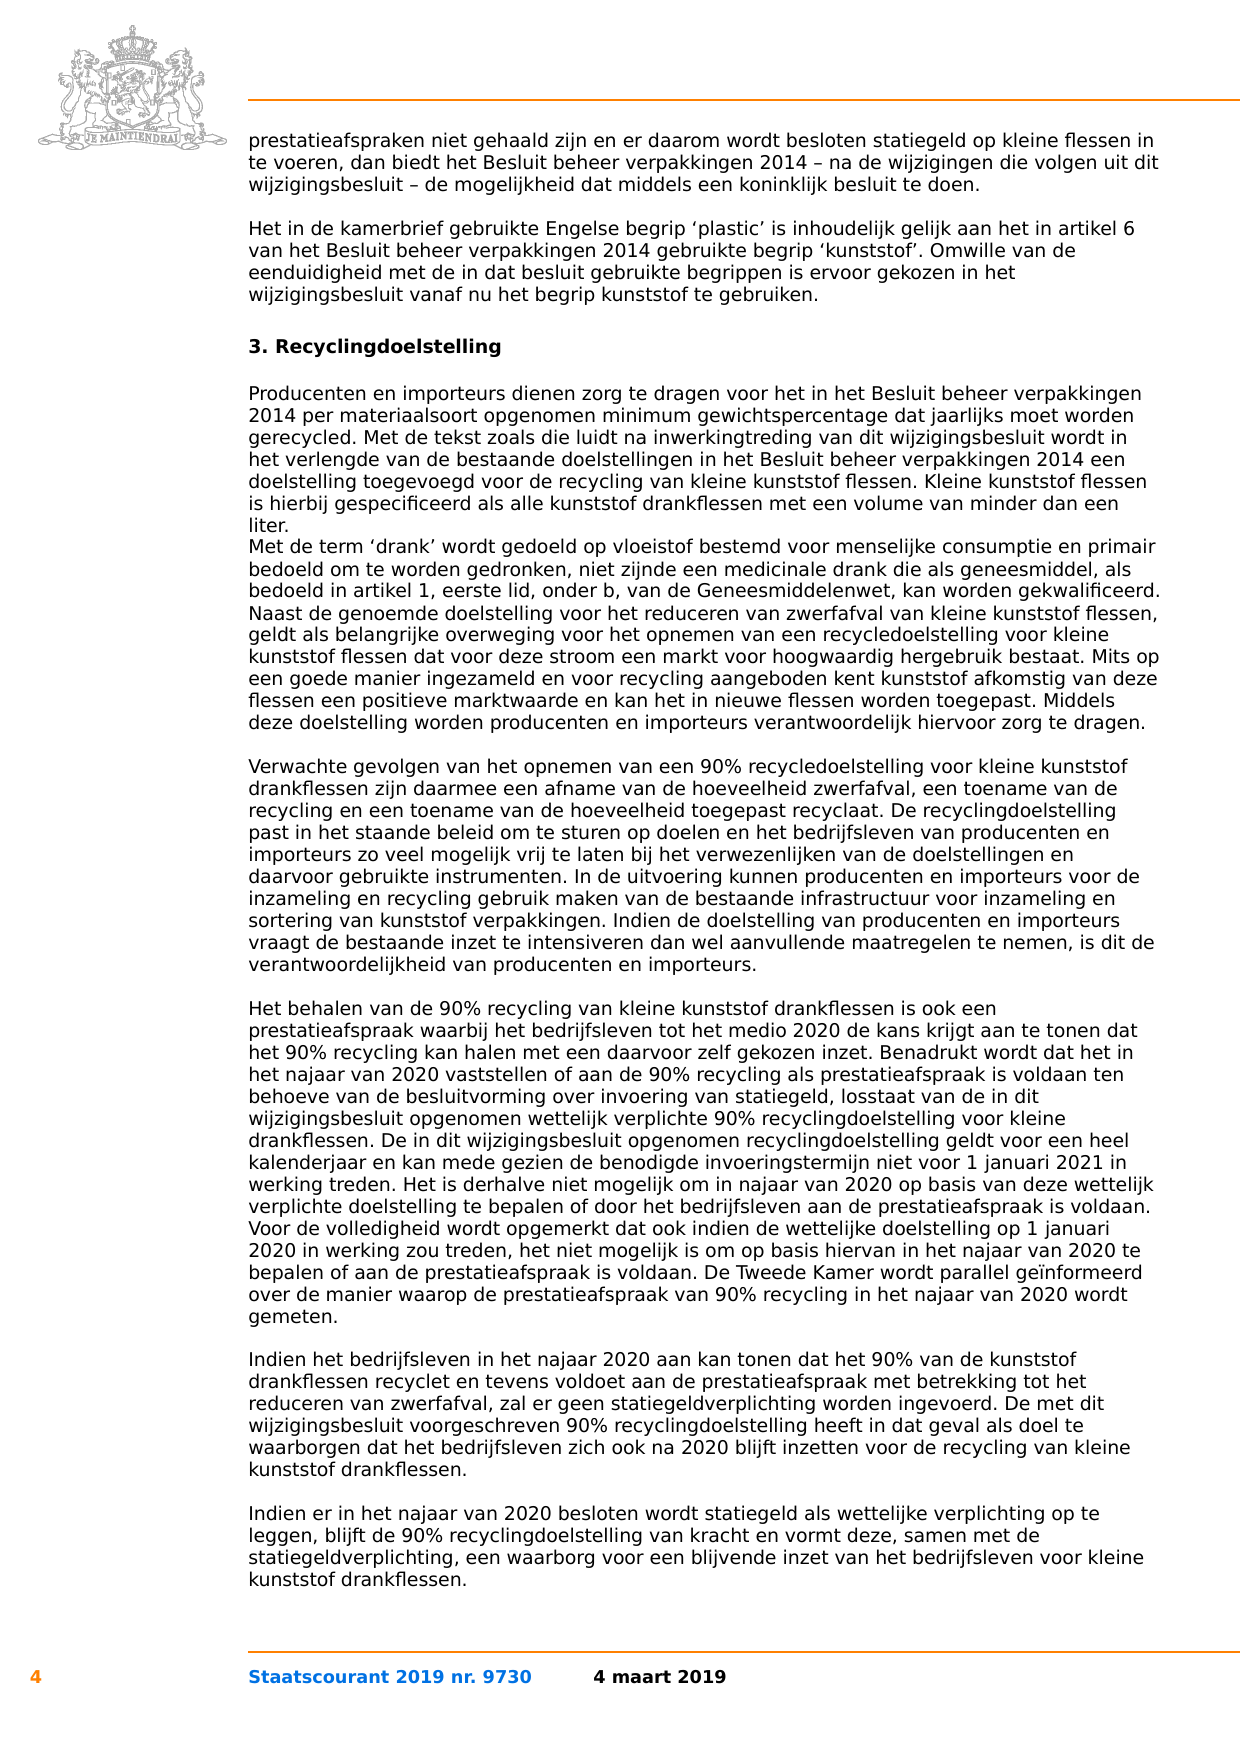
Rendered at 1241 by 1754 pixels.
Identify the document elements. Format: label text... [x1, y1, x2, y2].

picture [38, 25, 227, 150]
text Verwachte gevolgen van het opnemen van een 90% recycledoelstelling voor kleine kunststof drankflessen zijn daarmee een afname van de hoeveelheid zwerfafval, een toename van de recycling en een toename van de hoeveelheid toegepast recyclaat. De recyclingdoelstelling past in het staande beleid om te sturen op doelen en het bedrijfsleven van producenten en importeurs zo veel mogelijk vrij te laten bij het verwezenlijken van de doelstellingen en daarvoor gebruikte instrumenten. In de uitvoering kunnen producenten en importeurs voor de inzameling en recycling gebruik maken van de bestaande infrastructuur voor inzameling en sortering van kunststof verpakkingen. Indien de doelstelling van producenten en importeurs vraagt de bestaande inzet te intensiveren dan wel aanvullende maatregelen te nemen, is dit de verantwoordelijkheid van producenten en importeurs. [248, 756, 1163, 976]
text prestatieafspraken niet gehaald zijn en er daarom wordt besloten statiegeld op kleine flessen in te voeren, dan biedt het Besluit beheer verpakkingen 2014 – na de wijzigingen die volgen uit dit wijzigingsbesluit – de mogelijkheid dat middels een koninklijk besluit te doen. [248, 130, 1163, 196]
text Het in de kamerbrief gebruikte Engelse begrip ‘plastic’ is inhoudelijk gelijk aan het in artikel 6 van het Besluit beheer verpakkingen 2014 gebruikte begrip ‘kunststof’. Omwille van de eenduidigheid met de in dat besluit gebruikte begrippen is ervoor gekozen in het wijzigingsbesluit vanaf nu het begrip kunststof te gebruiken. [248, 218, 1163, 306]
subtitle 3. Recyclingdoelstelling [248, 336, 1163, 358]
text Met de term ‘drank’ wordt gedoeld op vloeistof bestemd voor menselijke consumptie en primair bedoeld om te worden gedronken, niet zijnde een medicinale drank die als geneesmiddel, als bedoeld in artikel 1, eerste lid, onder b, van de Geneesmiddelenwet, kan worden gekwalificeerd. [248, 536, 1163, 602]
text Indien er in het najaar van 2020 besloten wordt statiegeld als wettelijke verplichting op te leggen, blijft de 90% recyclingdoelstelling van kracht en vormt deze, samen met de statiegeldverplichting, een waarborg voor een blijvende inzet van het bedrijfsleven voor kleine kunststof drankflessen. [248, 1503, 1163, 1591]
text Producenten en importeurs dienen zorg te dragen voor het in het Besluit beheer verpakkingen 2014 per materiaalsoort opgenomen minimum gewichtspercentage dat jaarlijks moet worden gerecycled. Met de tekst zoals die luidt na inwerkingtreding van dit wijzigingsbesluit wordt in het verlengde van de bestaande doelstellingen in het Besluit beheer verpakkingen 2014 een doelstelling toegevoegd voor de recycling van kleine kunststof flessen. Kleine kunststof flessen is hierbij gespecificeerd als alle kunststof drankflessen met een volume van minder dan een liter. [248, 383, 1163, 536]
text Indien het bedrijfsleven in het najaar 2020 aan kan tonen dat het 90% van de kunststof drankflessen recyclet en tevens voldoet aan de prestatieafspraak met betrekking tot het reduceren van zwerfafval, zal er geen statiegeldverplichting worden ingevoerd. De met dit wijzigingsbesluit voorgeschreven 90% recyclingdoelstelling heeft in dat geval als doel te waarborgen dat het bedrijfsleven zich ook na 2020 blijft inzetten voor de recycling van kleine kunststof drankflessen. [248, 1349, 1163, 1481]
text Het behalen van de 90% recycling van kleine kunststof drankflessen is ook een prestatieafspraak waarbij het bedrijfsleven tot het medio 2020 de kans krijgt aan te tonen dat het 90% recycling kan halen met een daarvoor zelf gekozen inzet. Benadrukt wordt dat het in het najaar van 2020 vaststellen of aan de 90% recycling als prestatieafspraak is voldaan ten behoeve van de besluitvorming over invoering van statiegeld, losstaat van de in dit wijzigingsbesluit opgenomen wettelijk verplichte 90% recyclingdoelstelling voor kleine drankflessen. De in dit wijzigingsbesluit opgenomen recyclingdoelstelling geldt voor een heel kalenderjaar en kan mede gezien de benodigde invoeringstermijn niet voor 1 januari 2021 in werking treden. Het is derhalve niet mogelijk om in najaar van 2020 op basis van deze wettelijk verplichte doelstelling te bepalen of door het bedrijfsleven aan de prestatieafspraak is voldaan. Voor de volledigheid wordt opgemerkt dat ook indien de wettelijke doelstelling op 1 januari 2020 in werking zou treden, het niet mogelijk is om op basis hiervan in het najaar van 2020 te bepalen of aan de prestatieafspraak is voldaan. De Tweede Kamer wordt parallel geïnformeerd over de manier waarop de prestatieafspraak van 90% recycling in het najaar van 2020 wordt gemeten. [248, 998, 1163, 1327]
text Naast de genoemde doelstelling voor het reduceren van zwerfafval van kleine kunststof flessen, geldt als belangrijke overweging voor het opnemen van een recycledoelstelling voor kleine kunststof flessen dat voor deze stroom een markt voor hoogwaardig hergebruik bestaat. Mits op een goede manier ingezameld en voor recycling aangeboden kent kunststof afkomstig van deze flessen een positieve marktwaarde en kan het in nieuwe flessen worden toegepast. Middels deze doelstelling worden producenten en importeurs verantwoordelijk hiervoor zorg te dragen. [248, 602, 1163, 734]
